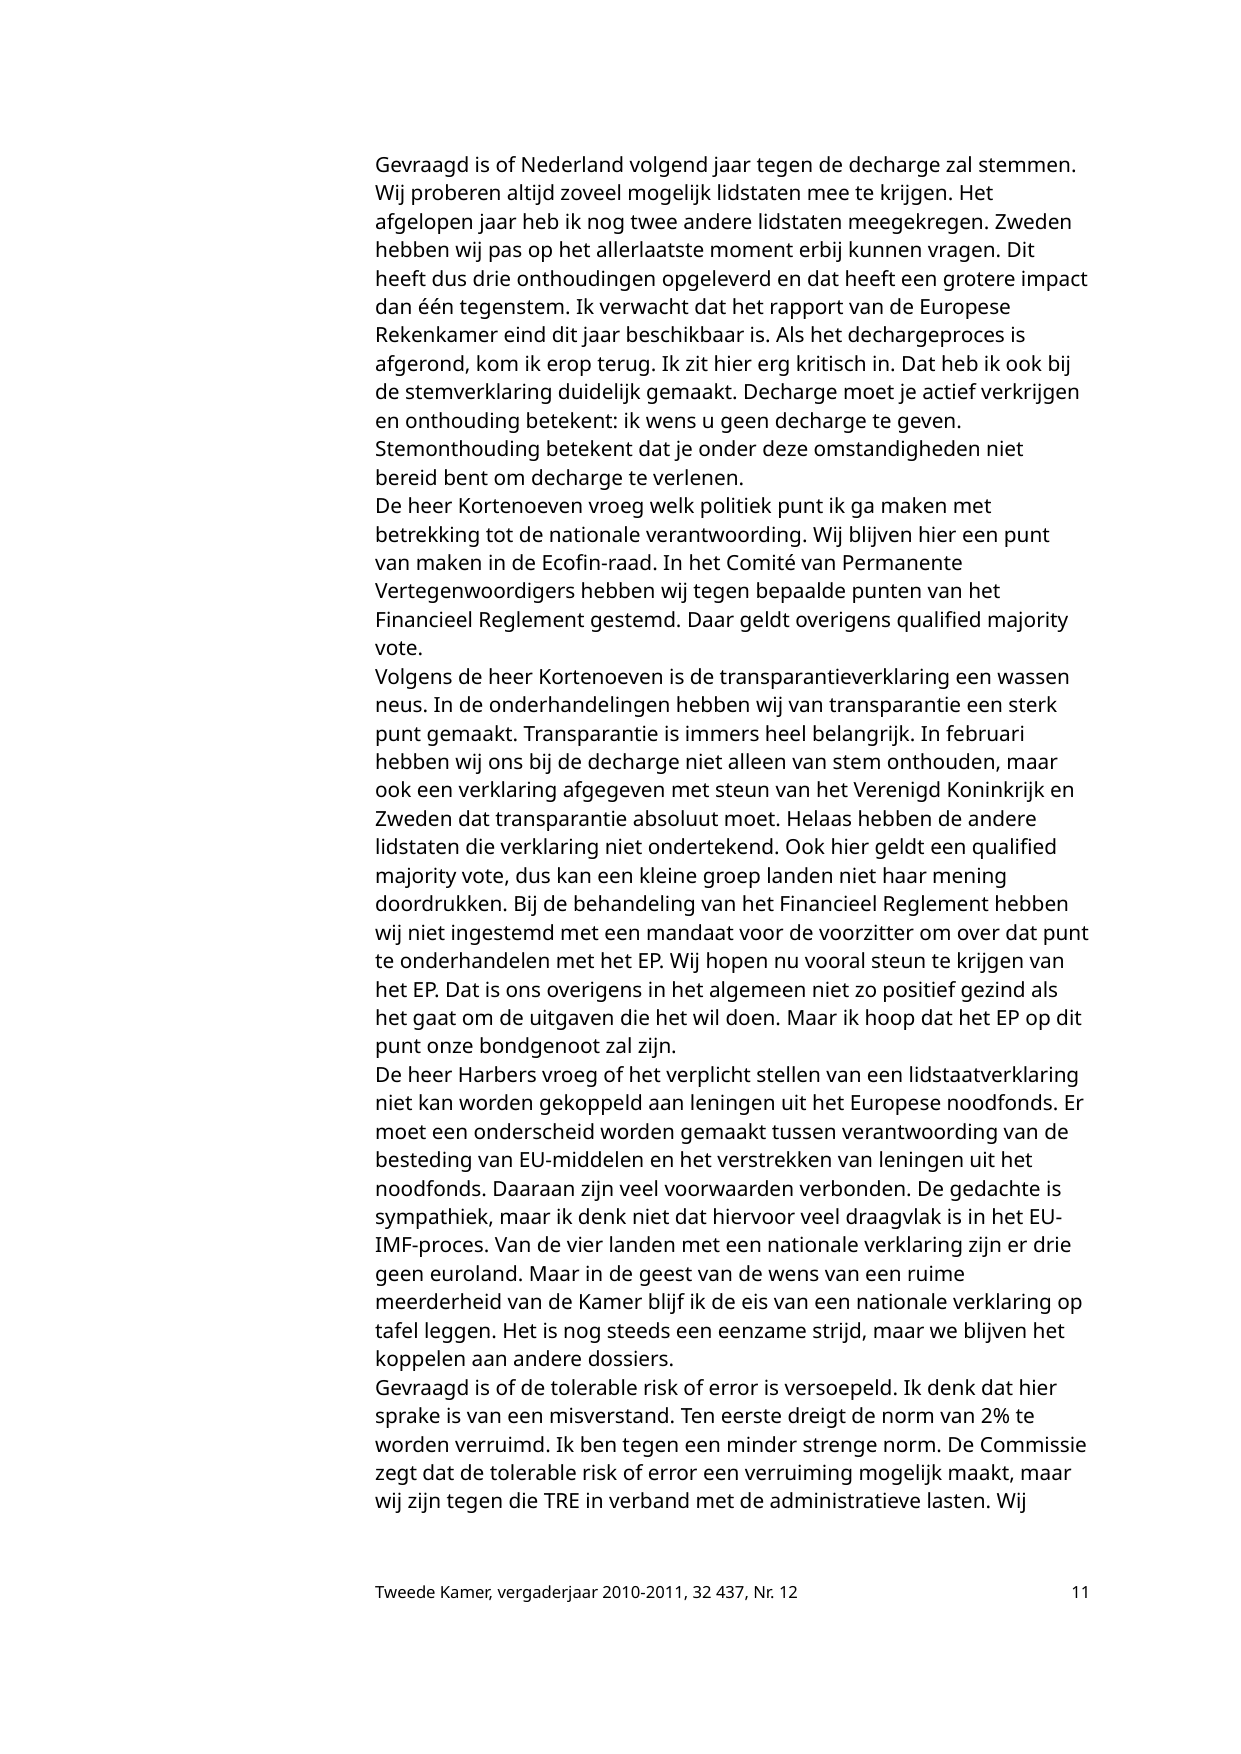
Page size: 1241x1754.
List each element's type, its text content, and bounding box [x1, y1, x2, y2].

text Volgens de heer Kortenoeven is de transparantieverklaring een wassen neus. In de onderhandelingen hebben wij van transparantie een sterk punt gemaakt. Transparantie is immers heel belangrijk. In februari hebben wij ons bij de decharge niet alleen van stem onthouden, maar ook een verklaring afgegeven met steun van het Verenigd Koninkrijk en Zweden dat transparantie absoluut moet. Helaas hebben de andere lidstaten die verklaring niet ondertekend. Ook hier geldt een qualified majority vote, dus kan een kleine groep landen niet haar mening doordrukken. Bij de behandeling van het Financieel Reglement hebben wij niet ingestemd met een mandaat voor de voorzitter om over dat punt te onderhandelen met het EP. Wij hopen nu vooral steun te krijgen van het EP. Dat is ons overigens in het algemeen niet zo positief gezind als het gaat om de uitgaven die het wil doen. Maar ik hoop dat het EP op dit punt onze bondgenoot zal zijn. [375, 662, 1090, 1060]
text De heer Harbers vroeg of het verplicht stellen van een lidstaatverklaring niet kan worden gekoppeld aan leningen uit het Europese noodfonds. Er moet een onderscheid worden gemaakt tussen verantwoording van de besteding van EU-middelen en het verstrekken van leningen uit het noodfonds. Daaraan zijn veel voorwaarden verbonden. De gedachte is sympathiek, maar ik denk niet dat hiervoor veel draagvlak is in het EU-IMF-proces. Van de vier landen met een nationale verklaring zijn er drie geen euroland. Maar in de geest van de wens van een ruime meerderheid van de Kamer blijf ik de eis van een nationale verklaring op tafel leggen. Het is nog steeds een eenzame strijd, maar we blijven het koppelen aan andere dossiers. [375, 1060, 1090, 1373]
text De heer Kortenoeven vroeg welk politiek punt ik ga maken met betrekking tot de nationale verantwoording. Wij blijven hier een punt van maken in de Ecofin-raad. In het Comité van Permanente Vertegenwoordigers hebben wij tegen bepaalde punten van het Financieel Reglement gestemd. Daar geldt overigens qualified majority vote. [375, 491, 1090, 662]
text Gevraagd is of Nederland volgend jaar tegen de decharge zal stemmen. Wij proberen altijd zoveel mogelijk lidstaten mee te krijgen. Het afgelopen jaar heb ik nog twee andere lidstaten meegekregen. Zweden hebben wij pas op het allerlaatste moment erbij kunnen vragen. Dit heeft dus drie onthoudingen opgeleverd en dat heeft een grotere impact dan één tegenstem. Ik verwacht dat het rapport van de Europese Rekenkamer eind dit jaar beschikbaar is. Als het dechargeproces is afgerond, kom ik erop terug. Ik zit hier erg kritisch in. Dat heb ik ook bij de stemverklaring duidelijk gemaakt. Decharge moet je actief verkrijgen en onthouding betekent: ik wens u geen decharge te geven. Stemonthouding betekent dat je onder deze omstandigheden niet bereid bent om decharge te verlenen. [375, 150, 1090, 491]
text Gevraagd is of de tolerable risk of error is versoepeld. Ik denk dat hier sprake is van een misverstand. Ten eerste dreigt de norm van 2% te worden verruimd. Ik ben tegen een minder strenge norm. De Commissie zegt dat de tolerable risk of error een verruiming mogelijk maakt, maar wij zijn tegen die TRE in verband met de administratieve lasten. Wij [375, 1373, 1090, 1515]
